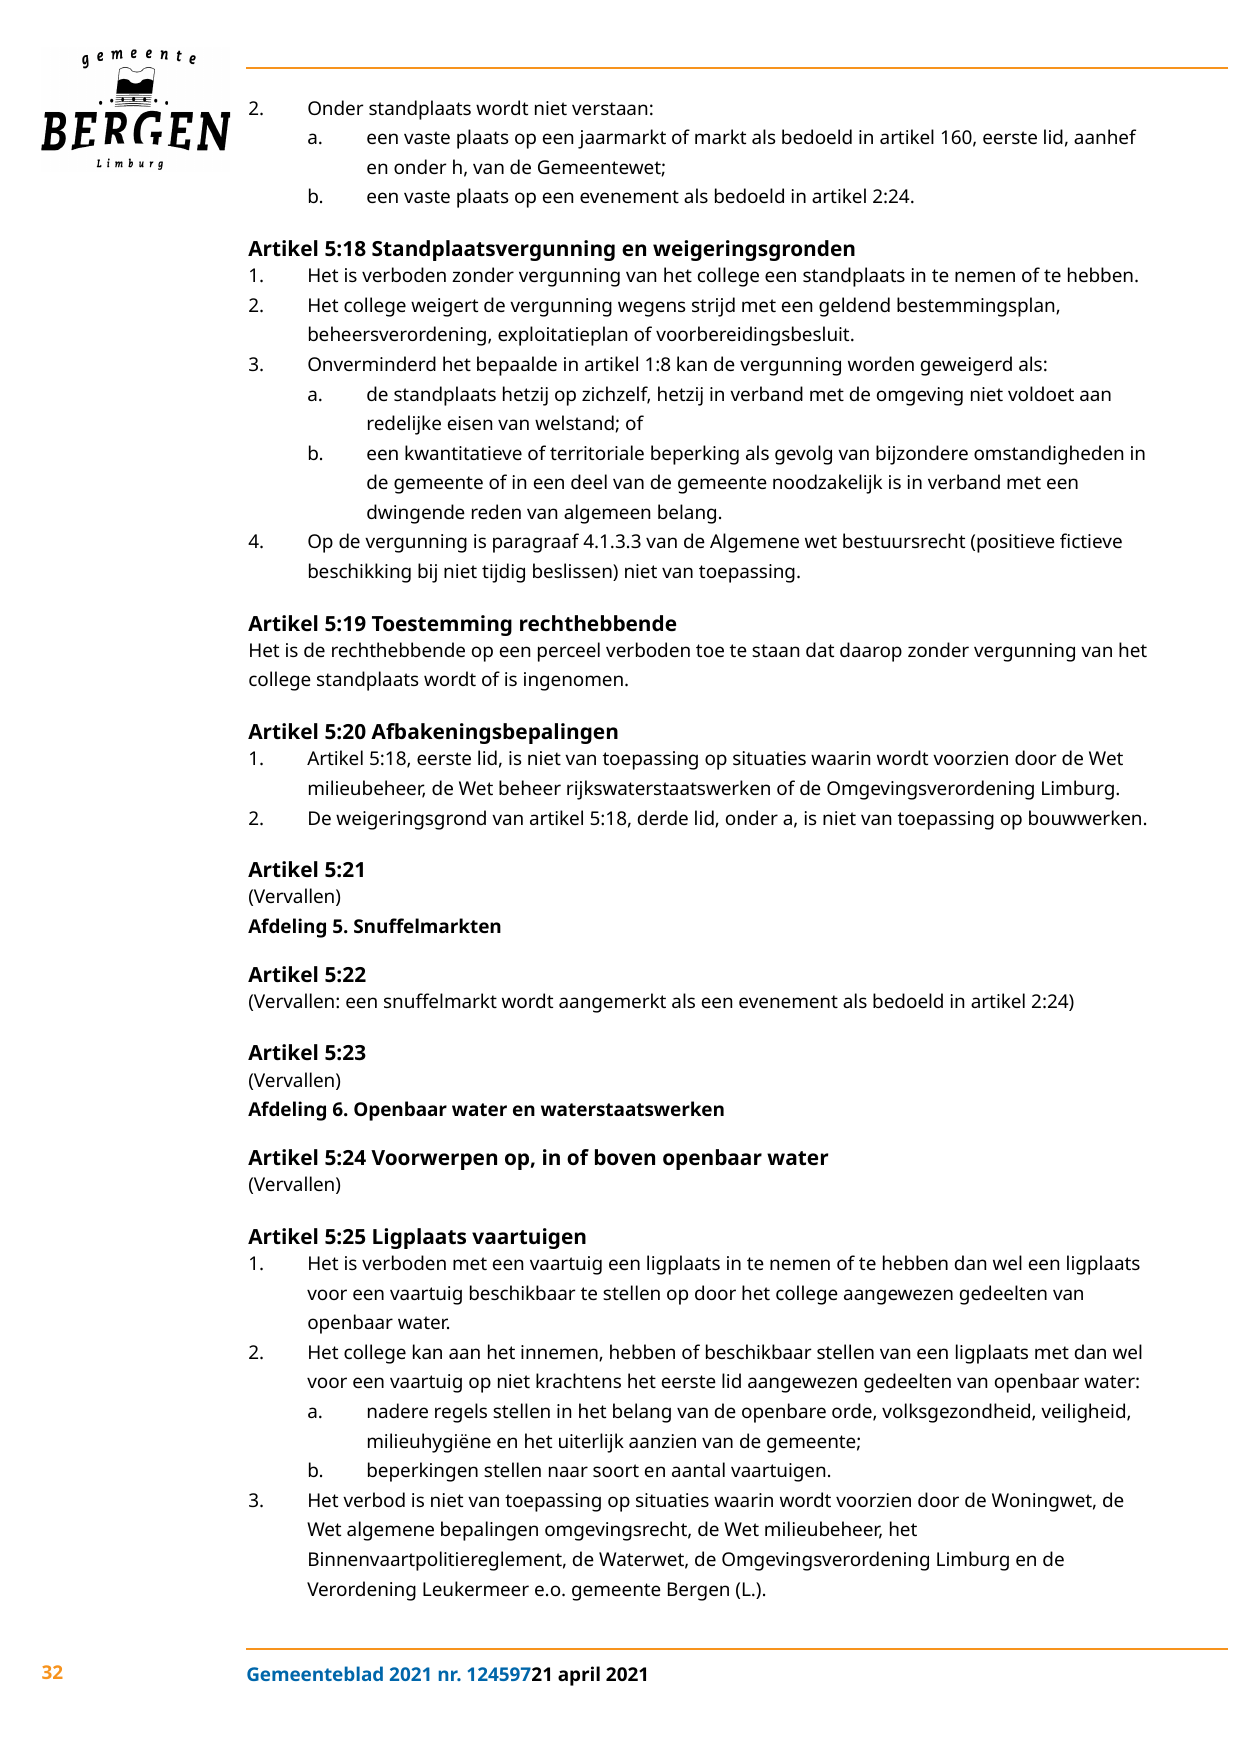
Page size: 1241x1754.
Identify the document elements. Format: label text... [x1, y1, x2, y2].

list beperkingen stellen naar soort en aantal vaartuigen. [307, 1457, 1152, 1483]
list Het is verboden zonder vergunning van het college een standplaats in te nemen of te hebben. [248, 262, 1152, 288]
text Artikel 5:25 Ligplaats vaartuigen [248, 1222, 1152, 1250]
text Artikel 5:19 Toestemming rechthebbende [248, 609, 1152, 637]
list een vaste plaats op een jaarmarkt of markt als bedoeld in artikel 160, eerste lid, aanhef en onder h, van de Gemeentewet; [307, 124, 1152, 180]
list een vaste plaats op een evenement als bedoeld in artikel 2:24. [307, 183, 1152, 209]
list De weigeringsgrond van artikel 5:18, derde lid, onder a, is niet van toepassing op bouwwerken. [248, 805, 1152, 830]
text Afdeling 5. Snuffelmarkten [248, 913, 1152, 939]
text (Vervallen) [248, 1067, 1152, 1093]
list Op de vergunning is paragraaf 4.1.3.3 van de Algemene wet bestuursrecht (positieve fictieve beschikking bij niet tijdig beslissen) niet van toepassing. [248, 529, 1152, 584]
list Onder standplaats wordt niet verstaan: [248, 95, 1152, 121]
list Het verbod is niet van toepassing op situaties waarin wordt voorzien door de Woningwet, de Wet algemene bepalingen omgevingsrecht, de Wet milieubeheer, het Binnenvaartpolitiereglement, de Waterwet, de Omgevingsverordening Limburg en de Verordening Leukermeer e.o. gemeente Bergen (L.). [248, 1487, 1152, 1602]
list Artikel 5:18, eerste lid, is niet van toepassing op situaties waarin wordt voorzien door de Wet milieubeheer, de Wet beheer rijkswaterstaatswerken of de Omgevingsverordening Limburg. [248, 746, 1152, 801]
list Het college kan aan het innemen, hebben of beschikbaar stellen van een ligplaats met dan wel voor een vaartuig op niet krachtens het eerste lid aangewezen gedeelten van openbaar water: [248, 1339, 1152, 1394]
picture [41, 47, 231, 172]
text Afdeling 6. Openbaar water en waterstaatswerken [248, 1097, 1152, 1122]
text Artikel 5:22 [248, 960, 1152, 988]
list Het college weigert de vergunning wegens strijd met een geldend bestemmingsplan, beheersverordening, exploitatieplan of voorbereidingsbesluit. [248, 292, 1152, 347]
text Het is de rechthebbende op een perceel verboden toe te staan dat daarop zonder vergunning van het college standplaats wordt of is ingenomen. [248, 637, 1152, 692]
list nadere regels stellen in het belang van de openbare orde, volksgezondheid, veiligheid, milieuhygiëne en het uiterlijk aanzien van de gemeente; [307, 1398, 1152, 1454]
text (Vervallen) [248, 1172, 1152, 1197]
list een kwantitatieve of territoriale beperking als gevolg van bijzondere omstandigheden in de gemeente of in een deel van de gemeente noodzakelijk is in verband met een dwingende reden van algemeen belang. [307, 440, 1152, 525]
text Artikel 5:23 [248, 1038, 1152, 1067]
text (Vervallen: een snuffelmarkt wordt aangemerkt als een evenement als bedoeld in artikel 2:24) [248, 988, 1152, 1014]
text (Vervallen) [248, 883, 1152, 909]
list Het is verboden met een vaartuig een ligplaats in te nemen of te hebben dan wel een ligplaats voor een vaartuig beschikbaar te stellen op door het college aangewezen gedeelten van openbaar water. [248, 1250, 1152, 1335]
text Artikel 5:18 Standplaatsvergunning en weigeringsgronden [248, 234, 1152, 262]
list de standplaats hetzij op zichzelf, hetzij in verband met de omgeving niet voldoet aan redelijke eisen van welstand; of [307, 381, 1152, 436]
text Artikel 5:24 Voorwerpen op, in of boven openbaar water [248, 1143, 1152, 1172]
list Onverminderd het bepaalde in artikel 1:8 kan de vergunning worden geweigerd als: [248, 351, 1152, 377]
text Artikel 5:21 [248, 855, 1152, 883]
text Artikel 5:20 Afbakeningsbepalingen [248, 717, 1152, 746]
